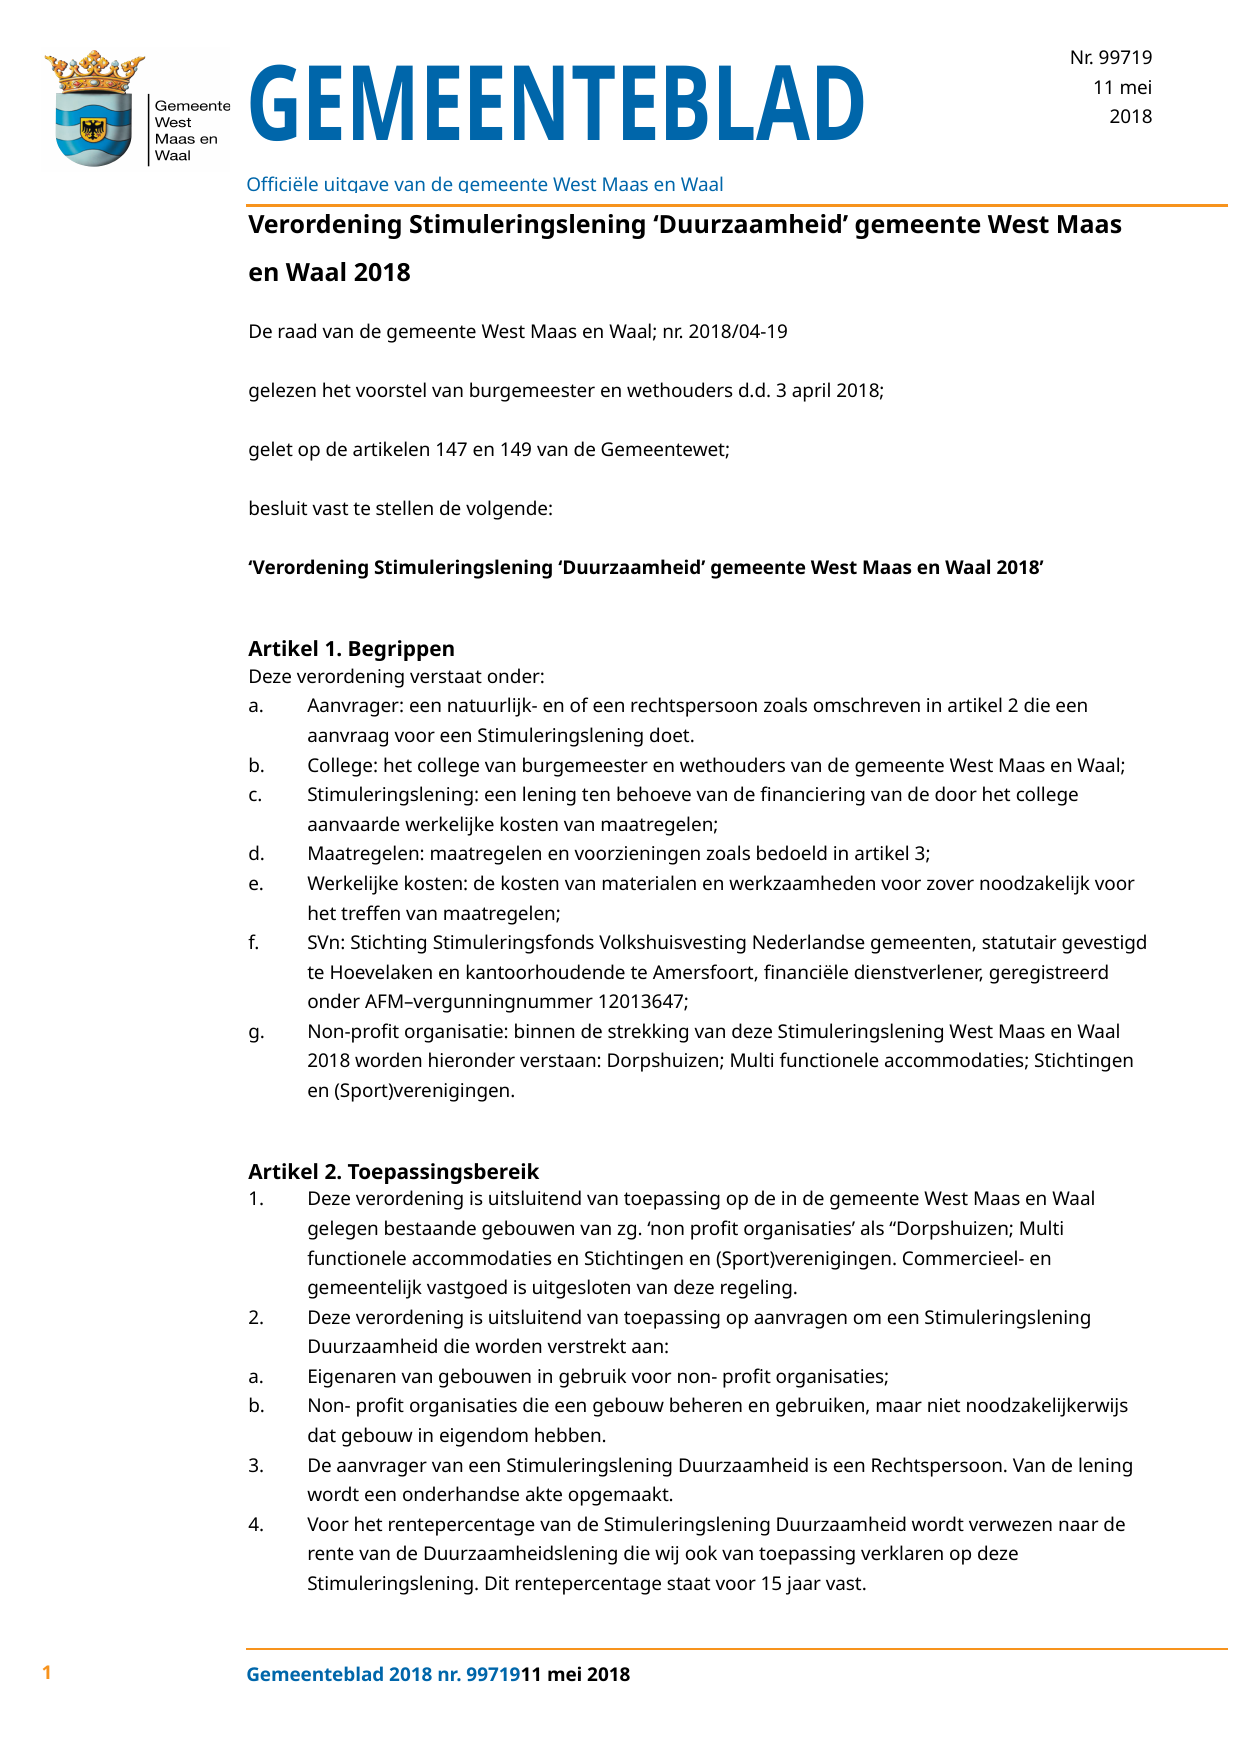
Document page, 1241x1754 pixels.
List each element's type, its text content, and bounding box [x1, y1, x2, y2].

text Artikel 2. Toepassingsbereik [248, 1157, 1152, 1186]
text besluit vast te stellen de volgende: [248, 495, 1152, 521]
text Deze verordening verstaat onder: [248, 663, 1152, 689]
list Maatregelen: maatregelen en voorzieningen zoals bedoeld in artikel 3; [248, 841, 1152, 866]
list Non- profit organisaties die een gebouw beheren en gebruiken, maar niet noodzakelijkerwijs dat gebouw in eigendom hebben. [248, 1393, 1152, 1448]
list Non-profit organisatie: binnen de strekking van deze Stimuleringslening West Maas en Waal 2018 worden hieronder verstaan: Dorpshuizen; Multi functionele accommodaties; Stichtingen en (Sport)verenigingen. [248, 1018, 1152, 1103]
list Stimuleringslening: een lening ten behoeve van de financiering van de door het college aanvaarde werkelijke kosten van maatregelen; [248, 781, 1152, 837]
list Voor het rentepercentage van de Stimuleringslening Duurzaamheid wordt verwezen naar de rente van de Duurzaamheidslening die wij ook van toepassing verklaren op deze Stimuleringslening. Dit rentepercentage staat voor 15 jaar vast. [248, 1511, 1152, 1596]
text ‘Verordening Stimuleringslening ‘Duurzaamheid’ gemeente West Maas en Waal 2018’ [248, 554, 1152, 580]
list Eigenaren van gebouwen in gebruik voor non- profit organisaties; [248, 1363, 1152, 1389]
text gelet op de artikelen 147 en 149 van de Gemeentewet; [248, 436, 1152, 462]
text Artikel 1. Begrippen [248, 634, 1152, 663]
list De aanvrager van een Stimuleringslening Duurzaamheid is een Rechtspersoon. Van de lening wordt een onderhandse akte opgemaakt. [248, 1452, 1152, 1507]
text gelezen het voorstel van burgemeester en wethouders d.d. 3 april 2018; [248, 377, 1152, 403]
picture [41, 47, 231, 172]
list Werkelijke kosten: de kosten van materialen en werkzaamheden voor zover noodzakelijk voor het treffen van maatregelen; [248, 870, 1152, 925]
list Deze verordening is uitsluitend van toepassing op de in de gemeente West Maas en Waal gelegen bestaande gebouwen van zg. ‘non profit organisaties’ als “Dorpshuizen; Multi functionele accommodaties en Stichtingen en (Sport)verenigingen. Commercieel- en gemeentelijk vastgoed is uitgesloten van deze regeling. [248, 1186, 1152, 1300]
list Aanvrager: een natuurlijk- en of een rechtspersoon zoals omschreven in artikel 2 die een aanvraag voor een Stimuleringslening doet. [248, 693, 1152, 748]
text Verordening Stimuleringslening ‘Duurzaamheid’ gemeente West Maas en Waal 2018 [248, 207, 1152, 288]
list Deze verordening is uitsluitend van toepassing op aanvragen om een Stimuleringslening Duurzaamheid die worden verstrekt aan: [248, 1304, 1152, 1359]
list SVn: Stichting Stimuleringsfonds Volkshuisvesting Nederlandse gemeenten, statutair gevestigd te Hoevelaken en kantoorhoudende te Amersfoort, financiële dienstverlener, geregistreerd onder AFM–vergunningnummer 12013647; [248, 929, 1152, 1014]
list College: het college van burgemeester en wethouders van de gemeente West Maas en Waal; [248, 752, 1152, 777]
text De raad van de gemeente West Maas en Waal; nr. 2018/04-19 [248, 318, 1152, 344]
